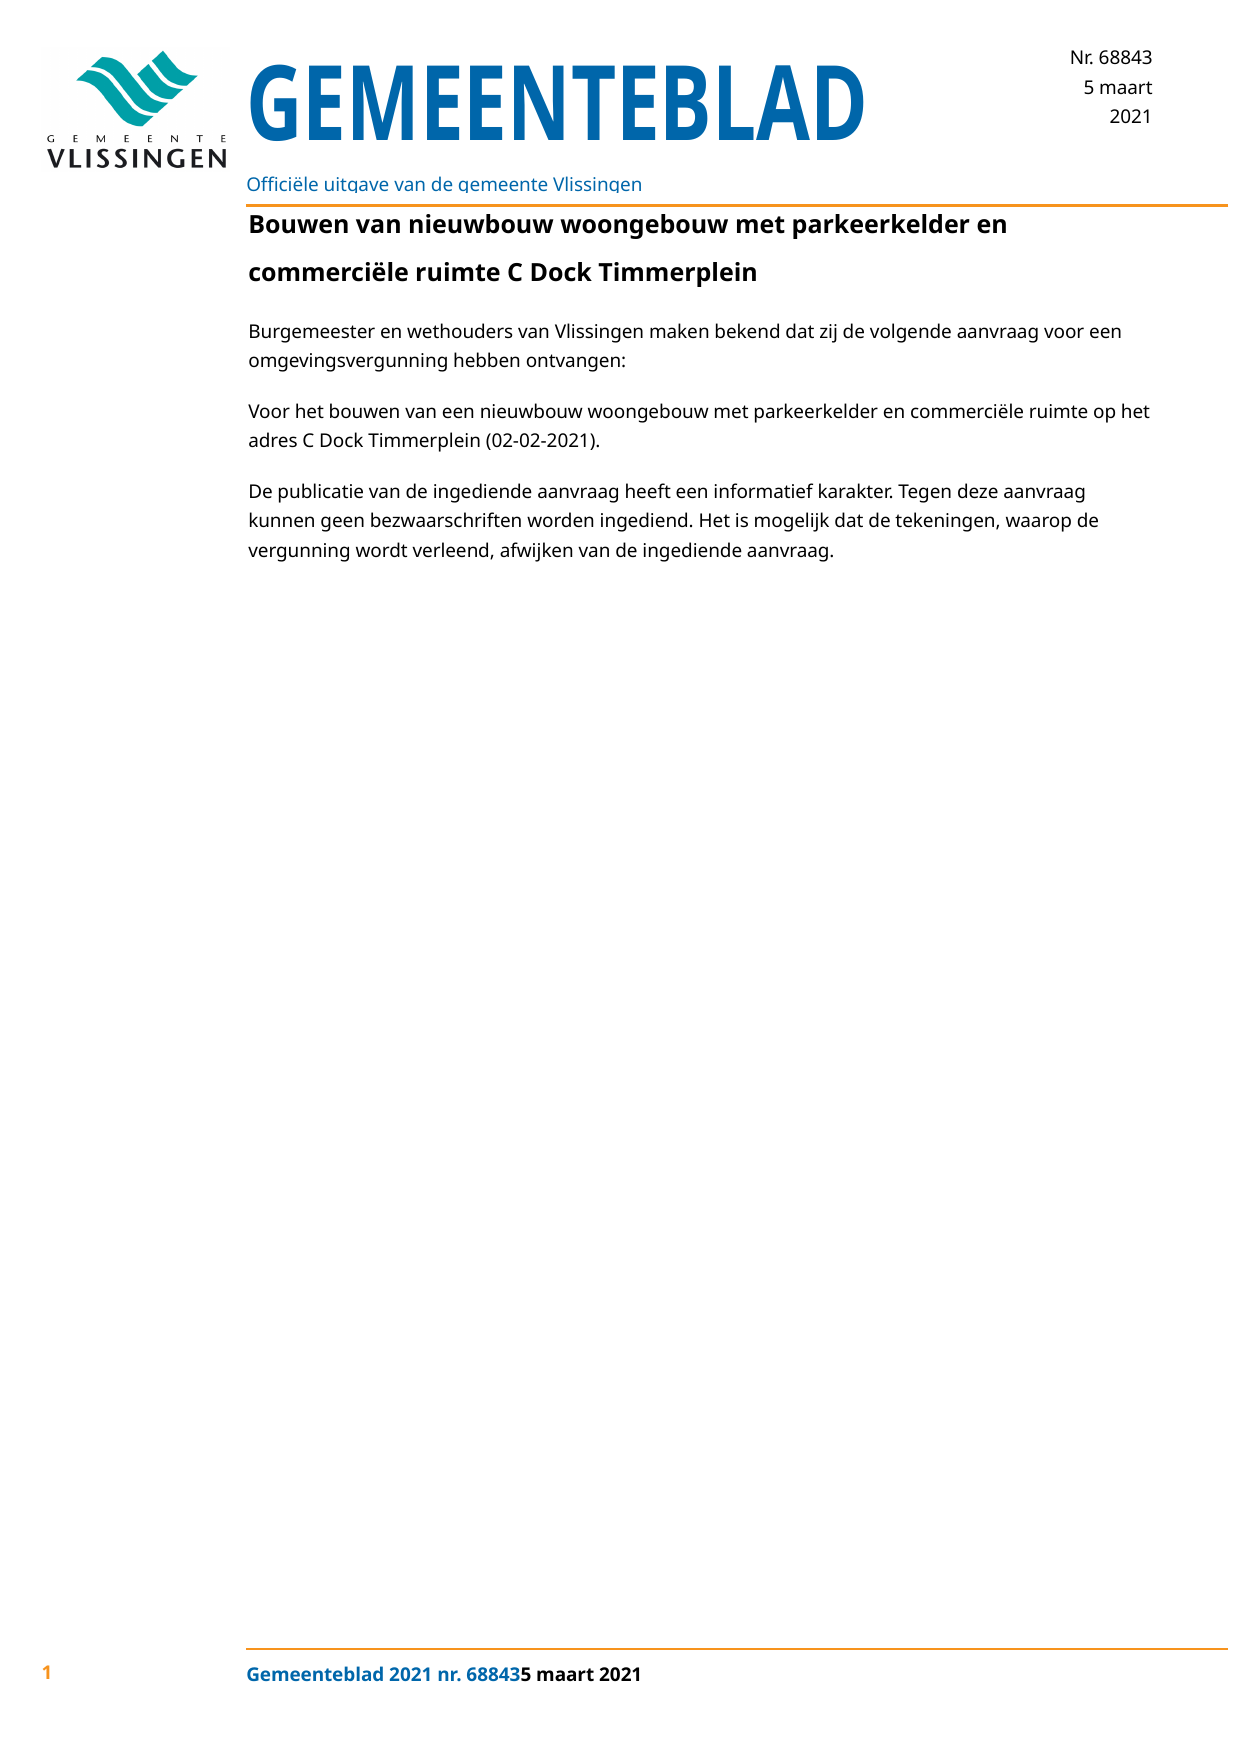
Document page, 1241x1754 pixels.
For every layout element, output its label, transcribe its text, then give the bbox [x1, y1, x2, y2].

text Burgemeester en wethouders van Vlissingen maken bekend dat zij de volgende aanvraag voor een omgevingsvergunning hebben ontvangen: [248, 318, 1152, 373]
text Bouwen van nieuwbouw woongebouw met parkeerkelder en commerciële ruimte C Dock Timmerplein [248, 207, 1152, 288]
text De publicatie van de ingediende aanvraag heeft een informatief karakter. Tegen deze aanvraag kunnen geen bezwaarschriften worden ingediend. Het is mogelijk dat de tekeningen, waarop de vergunning wordt verleend, afwijken van de ingediende aanvraag. [248, 478, 1152, 563]
picture [41, 47, 231, 172]
text Voor het bouwen van een nieuwbouw woongebouw met parkeerkelder en commerciële ruimte op het adres C Dock Timmerplein (02-02-2021). [248, 398, 1152, 453]
